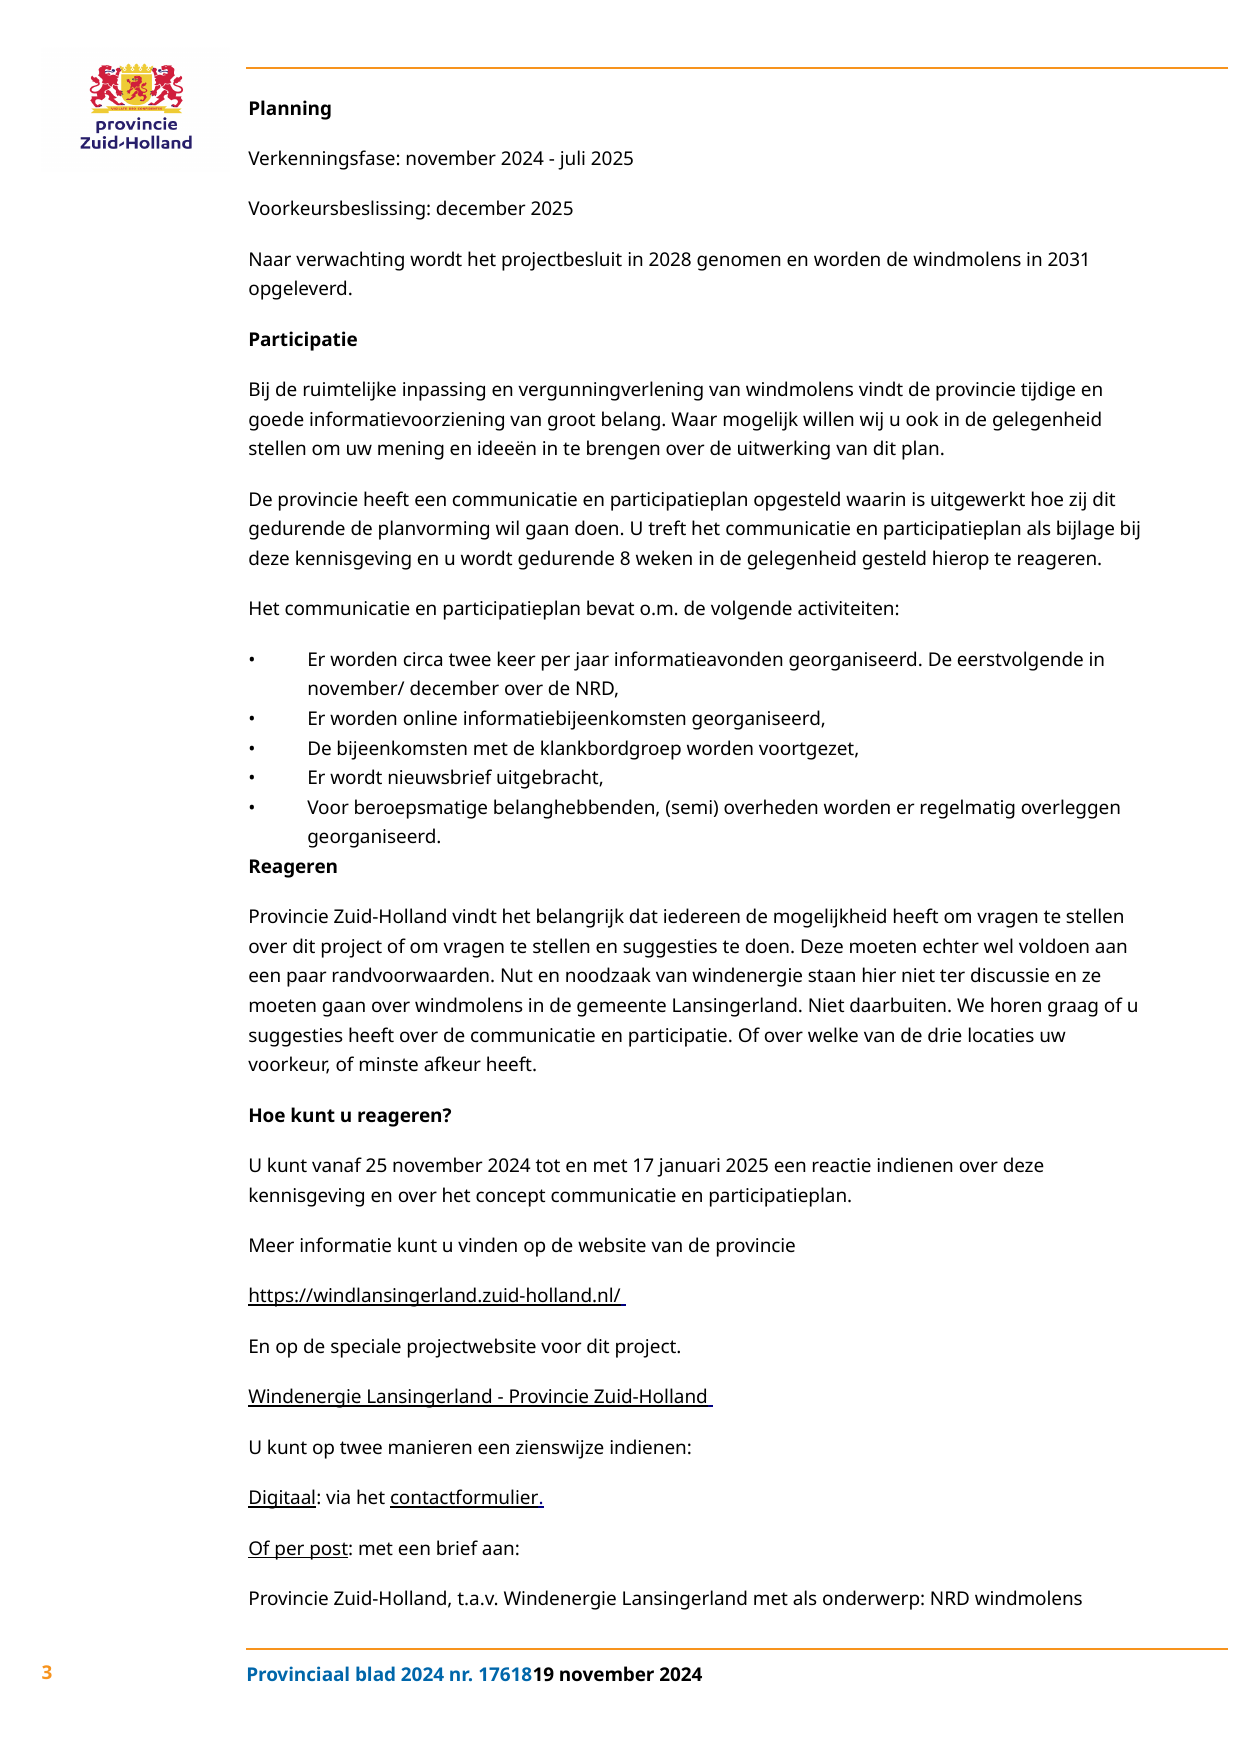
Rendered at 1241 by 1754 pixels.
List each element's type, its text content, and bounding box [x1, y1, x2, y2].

text Participatie [248, 326, 1152, 352]
text De provincie heeft een communicatie en participatieplan opgesteld waarin is uitgewerkt hoe zij dit gedurende de planvorming wil gaan doen. U treft het communicatie en participatieplan als bijlage bij deze kennisgeving en u wordt gedurende 8 weken in de gelegenheid gesteld hierop te reageren. [248, 486, 1152, 571]
text Provincie Zuid-Holland, t.a.v. Windenergie Lansingerland met als onderwerp: NRD windmolens [248, 1585, 1152, 1611]
text Hoe kunt u reageren? [248, 1102, 1152, 1128]
picture [41, 47, 231, 172]
text Meer informatie kunt u vinden op de website van de provincie [248, 1232, 1152, 1258]
text Naar verwachting wordt het projectbesluit in 2028 genomen en worden de windmolens in 2031 opgeleverd. [248, 246, 1152, 301]
list De bijeenkomsten met de klankbordgroep worden voortgezet, [248, 735, 1152, 761]
text Voorkeursbeslissing: december 2025 [248, 196, 1152, 221]
text U kunt vanaf 25 november 2024 tot en met 17 januari 2025 een reactie indienen over deze kennisgeving en over het concept communicatie en participatieplan. [248, 1152, 1152, 1208]
list Voor beroepsmatige belanghebbenden, (semi) overheden worden er regelmatig overleggen georganiseerd. [248, 794, 1152, 849]
text U kunt op twee manieren een zienswijze indienen: [248, 1434, 1152, 1460]
text En op de speciale projectwebsite voor dit project. [248, 1333, 1152, 1359]
text Planning [248, 95, 1152, 121]
list Er worden circa twee keer per jaar informatieavonden georganiseerd. De eerstvolgende in november/ december over de NRD, [248, 646, 1152, 701]
text Windenergie Lansingerland - Provincie Zuid-Holland [248, 1383, 1152, 1409]
list Er wordt nieuwsbrief uitgebracht, [248, 764, 1152, 790]
list Er worden online informatiebijeenkomsten georganiseerd, [248, 705, 1152, 731]
text Het communicatie en participatieplan bevat o.m. de volgende activiteiten: [248, 596, 1152, 621]
text Of per post: met een brief aan: [248, 1535, 1152, 1561]
text Bij de ruimtelijke inpassing en vergunningverlening van windmolens vindt de provincie tijdige en goede informatievoorziening van groot belang. Waar mogelijk willen wij u ook in de gelegenheid stellen om uw mening en ideeën in te brengen over de uitwerking van dit plan. [248, 376, 1152, 461]
text Reageren [248, 853, 1152, 879]
text Verkenningsfase: november 2024 - juli 2025 [248, 145, 1152, 171]
text Provincie Zuid-Holland vindt het belangrijk dat iedereen de mogelijkheid heeft om vragen te stellen over dit project of om vragen te stellen en suggesties te doen. Deze moeten echter wel voldoen aan een paar randvoorwaarden. Nut en noodzaak van windenergie staan hier niet ter discussie en ze moeten gaan over windmolens in de gemeente Lansingerland. Niet daarbuiten. We horen graag of u suggesties heeft over de communicatie en participatie. Of over welke van de drie locaties uw voorkeur, of minste afkeur heeft. [248, 903, 1152, 1077]
text https://windlansingerland.zuid-holland.nl/ [248, 1283, 1152, 1308]
text Digitaal: via het contactformulier. [248, 1484, 1152, 1510]
